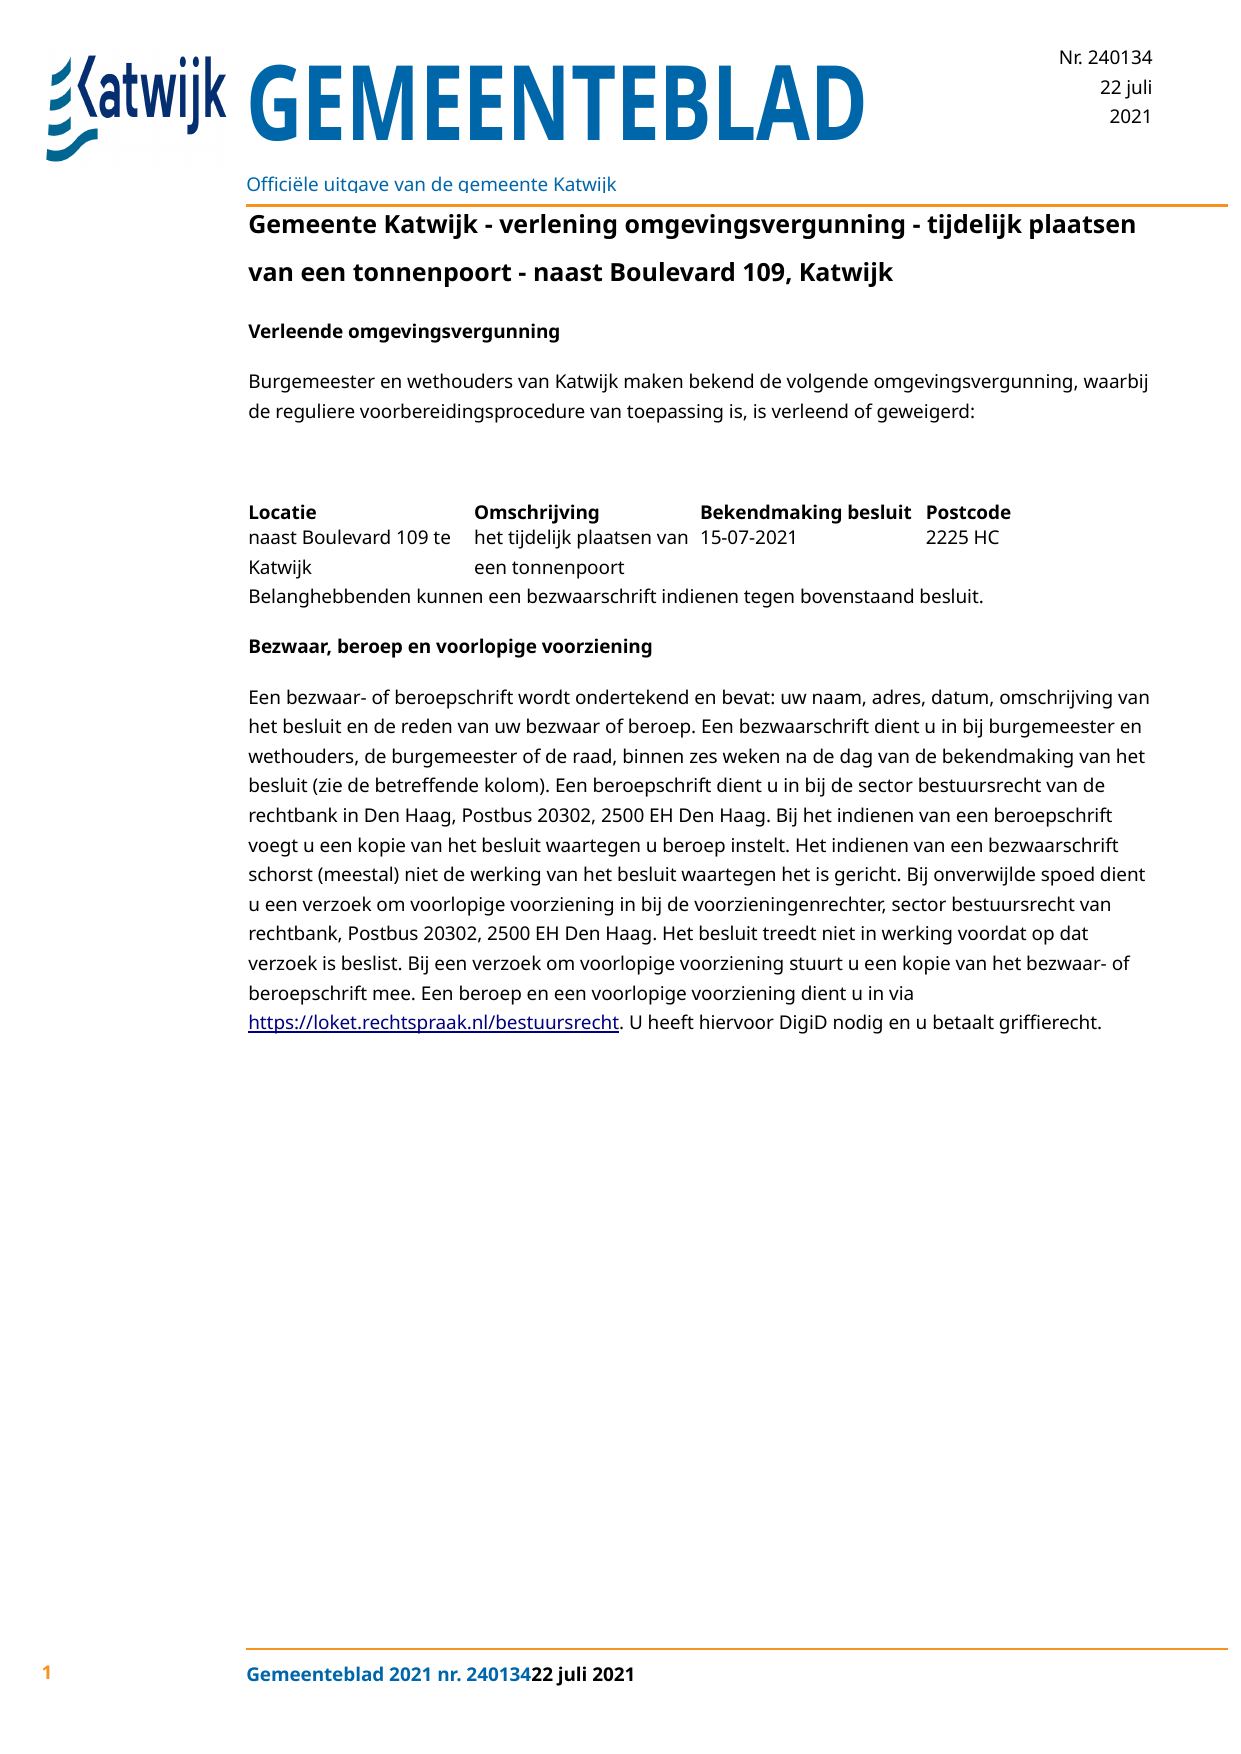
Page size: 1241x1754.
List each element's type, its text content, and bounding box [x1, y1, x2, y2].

table_cell 15-07-2021 [700, 525, 926, 580]
table_header Bekendmaking besluit [700, 499, 926, 524]
table_cell 2225 HC [926, 525, 1152, 580]
table_header Postcode [926, 499, 1152, 524]
table_cell het tijdelijk plaatsen van een tonnenpoort [474, 525, 700, 580]
text Belanghebbenden kunnen een bezwaarschrift indienen tegen bovenstaand besluit. [248, 583, 1152, 609]
text Verleende omgevingsvergunning [248, 318, 1152, 344]
picture [41, 47, 231, 172]
table_cell naast Boulevard 109 te Katwijk [248, 525, 474, 580]
table_header Locatie [248, 499, 474, 524]
text Bezwaar, beroep en voorlopige voorziening [248, 633, 1152, 659]
table_header Omschrijving [474, 499, 700, 524]
text Een bezwaar- of beroepschrift wordt ondertekend en bevat: uw naam, adres, datum, omschrijving van het besluit en de reden van uw bezwaar of beroep. Een bezwaarschrift dient u in bij burgemeester en wethouders, de burgemeester of de raad, binnen zes weken na de dag van de bekendmaking van het besluit (zie de betreffende kolom). Een beroepschrift dient u in bij de sector bestuursrecht van de rechtbank in Den Haag, Postbus 20302, 2500 EH Den Haag. Bij het indienen van een beroepschrift voegt u een kopie van het besluit waartegen u beroep instelt. Het indienen van een bezwaarschrift schorst (meestal) niet de werking van het besluit waartegen het is gericht. Bij onverwijlde spoed dient u een verzoek om voorlopige voorziening in bij de voorzieningenrechter, sector bestuursrecht van rechtbank, Postbus 20302, 2500 EH Den Haag. Het besluit treedt niet in werking voordat op dat verzoek is beslist. Bij een verzoek om voorlopige voorziening stuurt u een kopie van het bezwaar- of beroepschrift mee. Een beroep en een voorlopige voorziening dient u in via https://loket.rechtspraak.nl/bestuursrecht. U heeft hiervoor DigiD nodig en u betaalt griffierecht. [248, 684, 1152, 1035]
text Burgemeester en wethouders van Katwijk maken bekend de volgende omgevingsvergunning, waarbij de reguliere voorbereidingsprocedure van toepassing is, is verleend of geweigerd: [248, 368, 1152, 424]
text Gemeente Katwijk - verlening omgevingsvergunning - tijdelijk plaatsen van een tonnenpoort - naast Boulevard 109, Katwijk [248, 207, 1152, 288]
